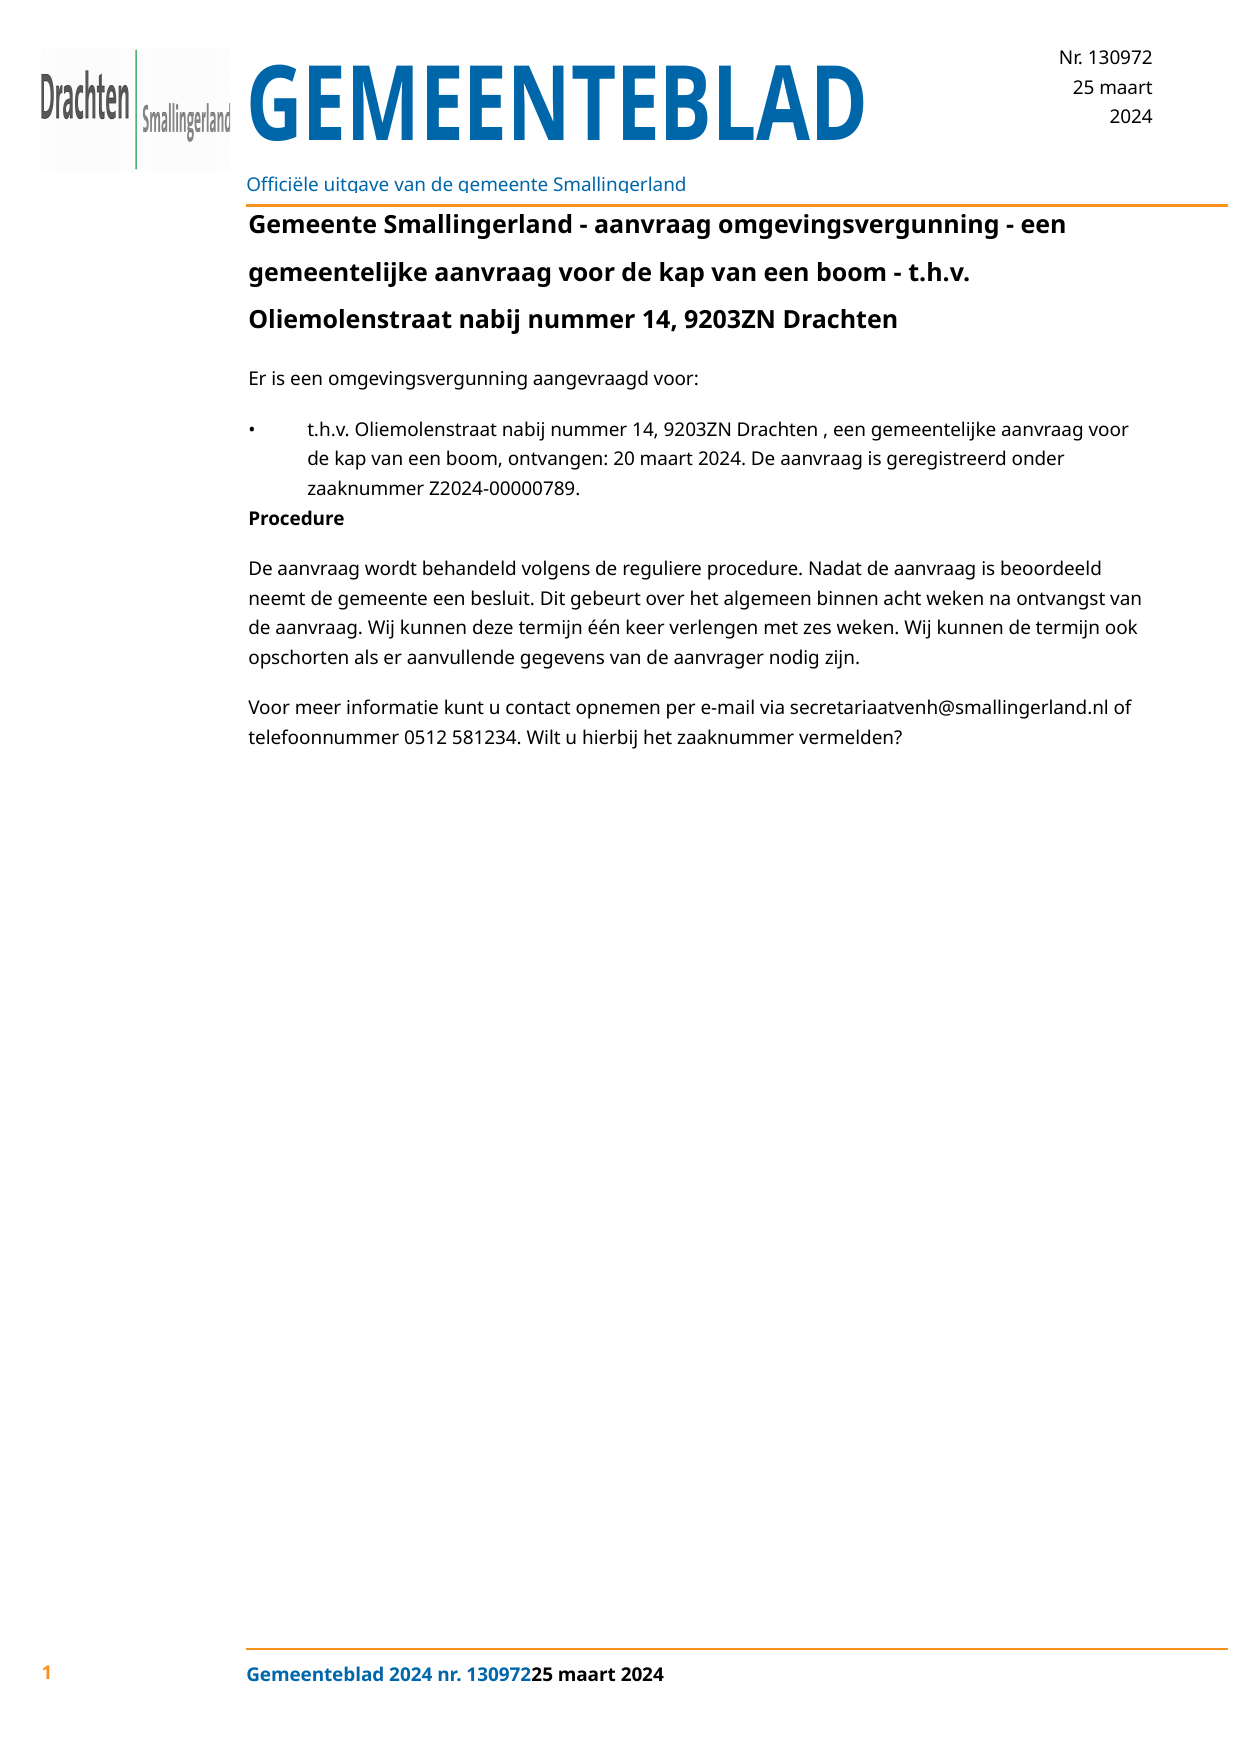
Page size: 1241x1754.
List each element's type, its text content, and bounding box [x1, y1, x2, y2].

picture [41, 47, 231, 172]
text Voor meer informatie kunt u contact opnemen per e-mail via secretariaatvenh@smallingerland.nl of telefoonnummer 0512 581234. Wilt u hierbij het zaaknummer vermelden? [248, 694, 1152, 749]
text Er is een omgevingsvergunning aangevraagd voor: [248, 366, 1152, 391]
text Gemeente Smallingerland - aanvraag omgevingsvergunning - een gemeentelijke aanvraag voor de kap van een boom - t.h.v. Oliemolenstraat nabij nummer 14, 9203ZN Drachten [248, 207, 1152, 336]
list t.h.v. Oliemolenstraat nabij nummer 14, 9203ZN Drachten , een gemeentelijke aanvraag voor de kap van een boom, ontvangen: 20 maart 2024. De aanvraag is geregistreerd onder zaaknummer Z2024-00000789. [248, 416, 1152, 501]
text Procedure [248, 505, 1152, 530]
text De aanvraag wordt behandeld volgens de reguliere procedure. Nadat de aanvraag is beoordeeld neemt de gemeente een besluit. Dit gebeurt over het algemeen binnen acht weken na ontvangst van de aanvraag. Wij kunnen deze termijn één keer verlengen met zes weken. Wij kunnen de termijn ook opschorten als er aanvullende gegevens van de aanvrager nodig zijn. [248, 555, 1152, 669]
